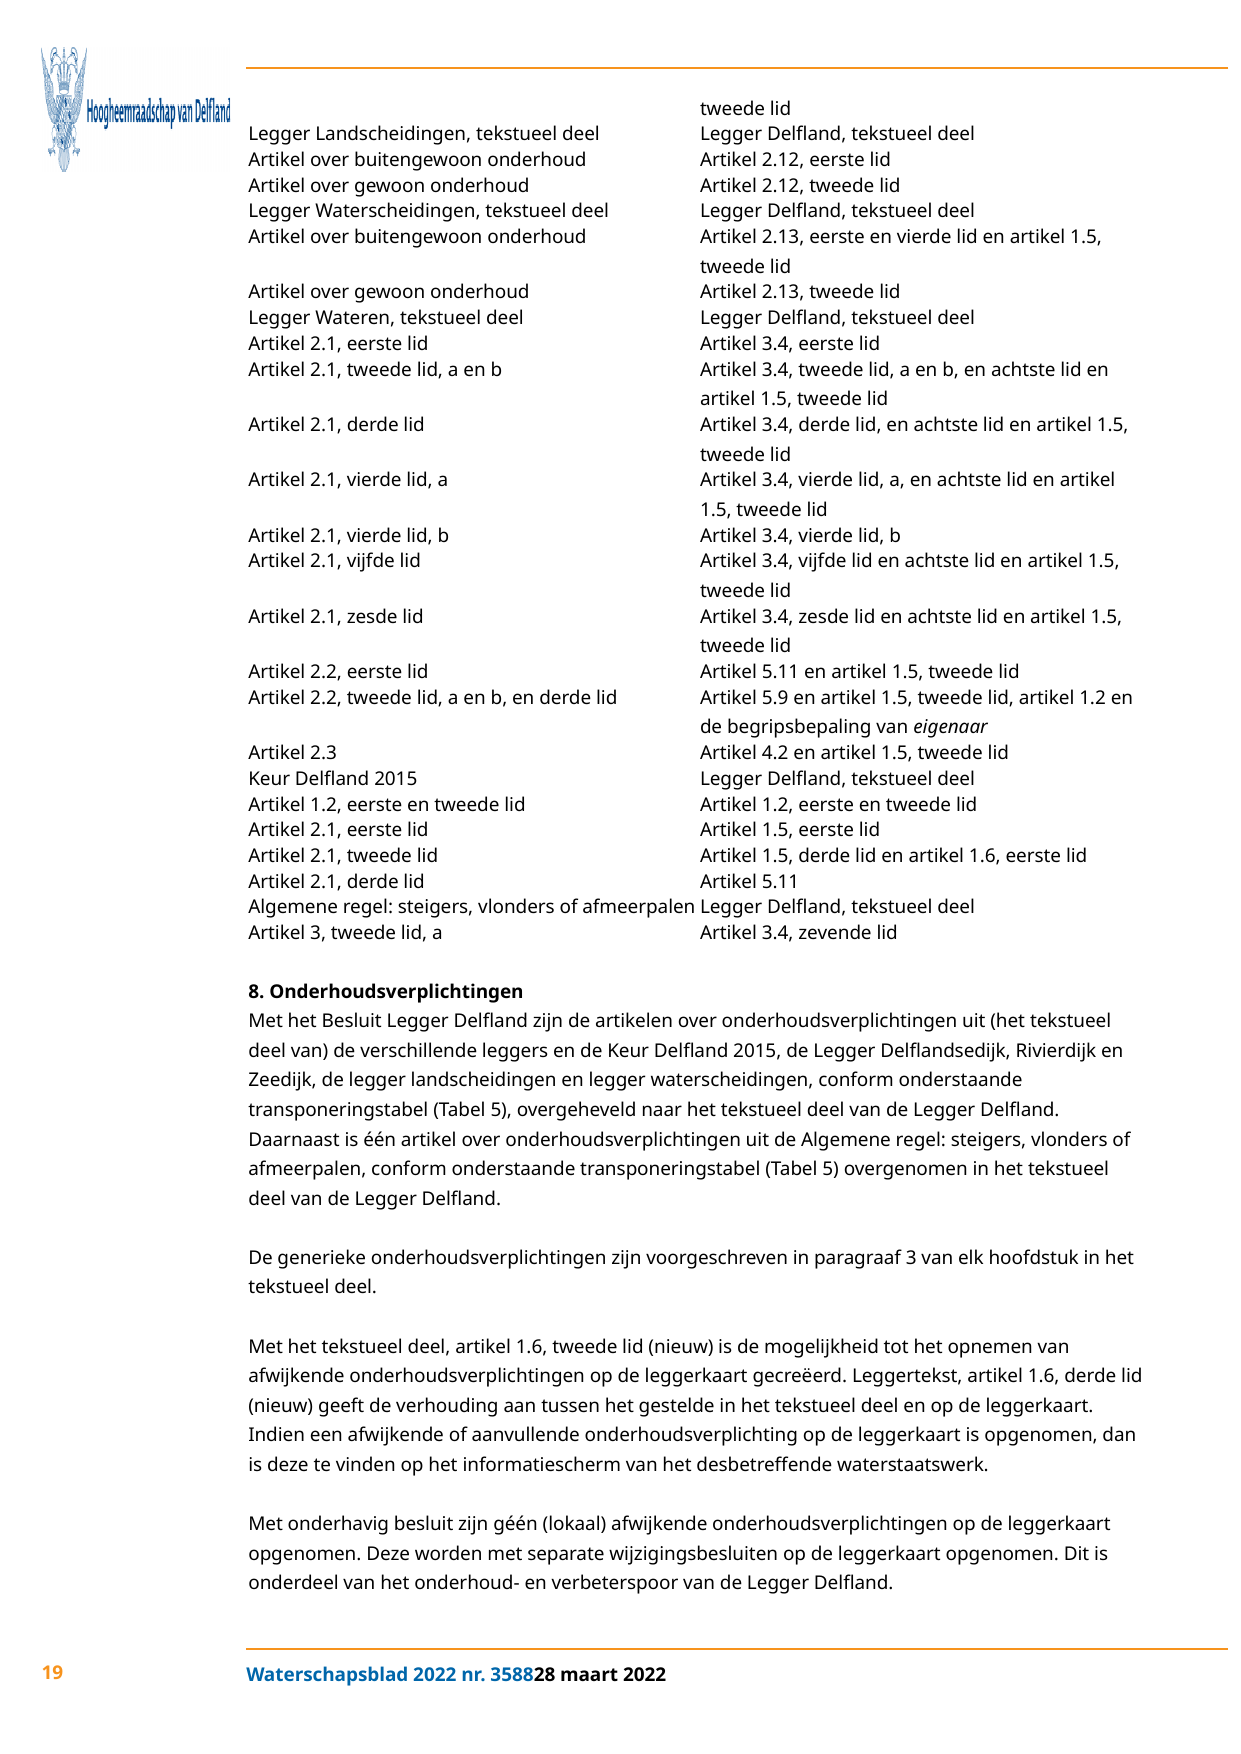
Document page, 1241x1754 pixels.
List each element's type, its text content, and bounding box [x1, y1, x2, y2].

table_cell Artikel 3.4, vijfde lid en achtste lid en artikel 1.5, tweede lid [700, 548, 1152, 603]
table_cell Artikel 2.1, derde lid [248, 868, 700, 894]
table_cell Legger Delfland, tekstueel deel [700, 121, 1152, 146]
table_cell Artikel 2.2, tweede lid, a en b, en derde lid [248, 684, 700, 739]
table_cell Artikel 3.4, vierde lid, b [700, 522, 1152, 548]
table_cell Artikel 2.3 [248, 739, 700, 765]
table_cell Artikel over gewoon onderhoud [248, 172, 700, 198]
table_cell Artikel 2.1, tweede lid, a en b [248, 356, 700, 411]
table_cell Artikel 2.1, vierde lid, b [248, 522, 700, 548]
table_cell Algemene regel: steigers, vlonders of afmeerpalen [248, 894, 700, 919]
table_cell Artikel 2.13, eerste en vierde lid en artikel 1.5, tweede lid [700, 224, 1152, 279]
table_cell Artikel over buitengewoon onderhoud [248, 146, 700, 172]
table_cell Artikel 3, tweede lid, a [248, 919, 700, 945]
table_cell Artikel 3.4, zevende lid [700, 919, 1152, 945]
table_cell Artikel 2.1, vijfde lid [248, 548, 700, 603]
table_cell Artikel 2.13, tweede lid [700, 279, 1152, 304]
table_cell Legger Landscheidingen, tekstueel deel [248, 121, 700, 146]
text Met het tekstueel deel, artikel 1.6, tweede lid (nieuw) is de mogelijkheid tot het opnemen van afwijkende onderhoudsverplichtingen op de leggerkaart gecreëerd. Leggertekst, artikel 1.6, derde lid (nieuw) geeft de verhouding aan tussen het gestelde in het tekstueel deel en op de leggerkaart. Indien een afwijkende of aanvullende onderhoudsverplichting op de leggerkaart is opgenomen, dan is deze te vinden op het informatiescherm van het desbetreffende waterstaatswerk. [248, 1333, 1152, 1477]
table_cell Artikel 5.11 [700, 868, 1152, 894]
table_cell Artikel 2.12, tweede lid [700, 172, 1152, 198]
table_cell Artikel 2.1, vierde lid, a [248, 467, 700, 522]
table_cell tweede lid [700, 95, 1152, 121]
text Met het Besluit Legger Delfland zijn de artikelen over onderhoudsverplichtingen uit (het tekstueel deel van) de verschillende leggers en de Keur Delfland 2015, de Legger Delflandsedijk, Rivierdijk en Zeedijk, de legger landscheidingen en legger waterscheidingen, conform onderstaande transponeringstabel (Tabel 5), overgeheveld naar het tekstueel deel van de Legger Delfland. Daarnaast is één artikel over onderhoudsverplichtingen uit de Algemene regel: steigers, vlonders of afmeerpalen, conform onderstaande transponeringstabel (Tabel 5) overgenomen in het tekstueel deel van de Legger Delfland. [248, 1007, 1152, 1211]
table_cell Legger Delfland, tekstueel deel [700, 894, 1152, 919]
table_cell Artikel 2.1, tweede lid [248, 842, 700, 868]
table_cell Artikel 1.2, eerste en tweede lid [700, 791, 1152, 816]
table_cell Artikel 5.11 en artikel 1.5, tweede lid [700, 658, 1152, 684]
table_cell Artikel 2.1, zesde lid [248, 603, 700, 658]
table_cell Legger Delfland, tekstueel deel [700, 198, 1152, 223]
table_cell Artikel 2.1, derde lid [248, 411, 700, 467]
table_cell Artikel 3.4, eerste lid [700, 330, 1152, 356]
table_cell Legger Wateren, tekstueel deel [248, 305, 700, 330]
table_cell Artikel 1.5, derde lid en artikel 1.6, eerste lid [700, 842, 1152, 868]
table_cell Legger Delfland, tekstueel deel [700, 305, 1152, 330]
table_cell Artikel 4.2 en artikel 1.5, tweede lid [700, 739, 1152, 765]
table_cell Artikel 2.1, eerste lid [248, 816, 700, 842]
table_cell Artikel over buitengewoon onderhoud [248, 224, 700, 279]
table_cell Artikel 2.1, eerste lid [248, 330, 700, 356]
text 8. Onderhoudsverplichtingen [248, 978, 1152, 1004]
table_cell Artikel 1.5, eerste lid [700, 816, 1152, 842]
table_cell Artikel 2.12, eerste lid [700, 146, 1152, 172]
table_cell Artikel 3.4, vierde lid, a, en achtste lid en artikel 1.5, tweede lid [700, 467, 1152, 522]
table_cell [248, 95, 700, 121]
table_cell Artikel 3.4, tweede lid, a en b, en achtste lid en artikel 1.5, tweede lid [700, 356, 1152, 411]
table_cell Artikel 1.2, eerste en tweede lid [248, 791, 700, 816]
table_cell Artikel 2.2, eerste lid [248, 658, 700, 684]
table_cell Legger Delfland, tekstueel deel [700, 765, 1152, 791]
table_cell Artikel 3.4, derde lid, en achtste lid en artikel 1.5, tweede lid [700, 411, 1152, 467]
text De generieke onderhoudsverplichtingen zijn voorgeschreven in paragraaf 3 van elk hoofdstuk in het tekstueel deel. [248, 1244, 1152, 1299]
table_cell Artikel 3.4, zesde lid en achtste lid en artikel 1.5, tweede lid [700, 603, 1152, 658]
table_cell Keur Delfland 2015 [248, 765, 700, 791]
table_cell Artikel over gewoon onderhoud [248, 279, 700, 304]
table_cell Artikel 5.9 en artikel 1.5, tweede lid, artikel 1.2 en de begripsbepaling van eigenaar [700, 684, 1152, 739]
text Met onderhavig besluit zijn géén (lokaal) afwijkende onderhoudsverplichtingen op de leggerkaart opgenomen. Deze worden met separate wijzigingsbesluiten op de leggerkaart opgenomen. Dit is onderdeel van het onderhoud- en verbeterspoor van de Legger Delfland. [248, 1510, 1152, 1595]
picture [41, 47, 231, 172]
table_cell Legger Waterscheidingen, tekstueel deel [248, 198, 700, 223]
